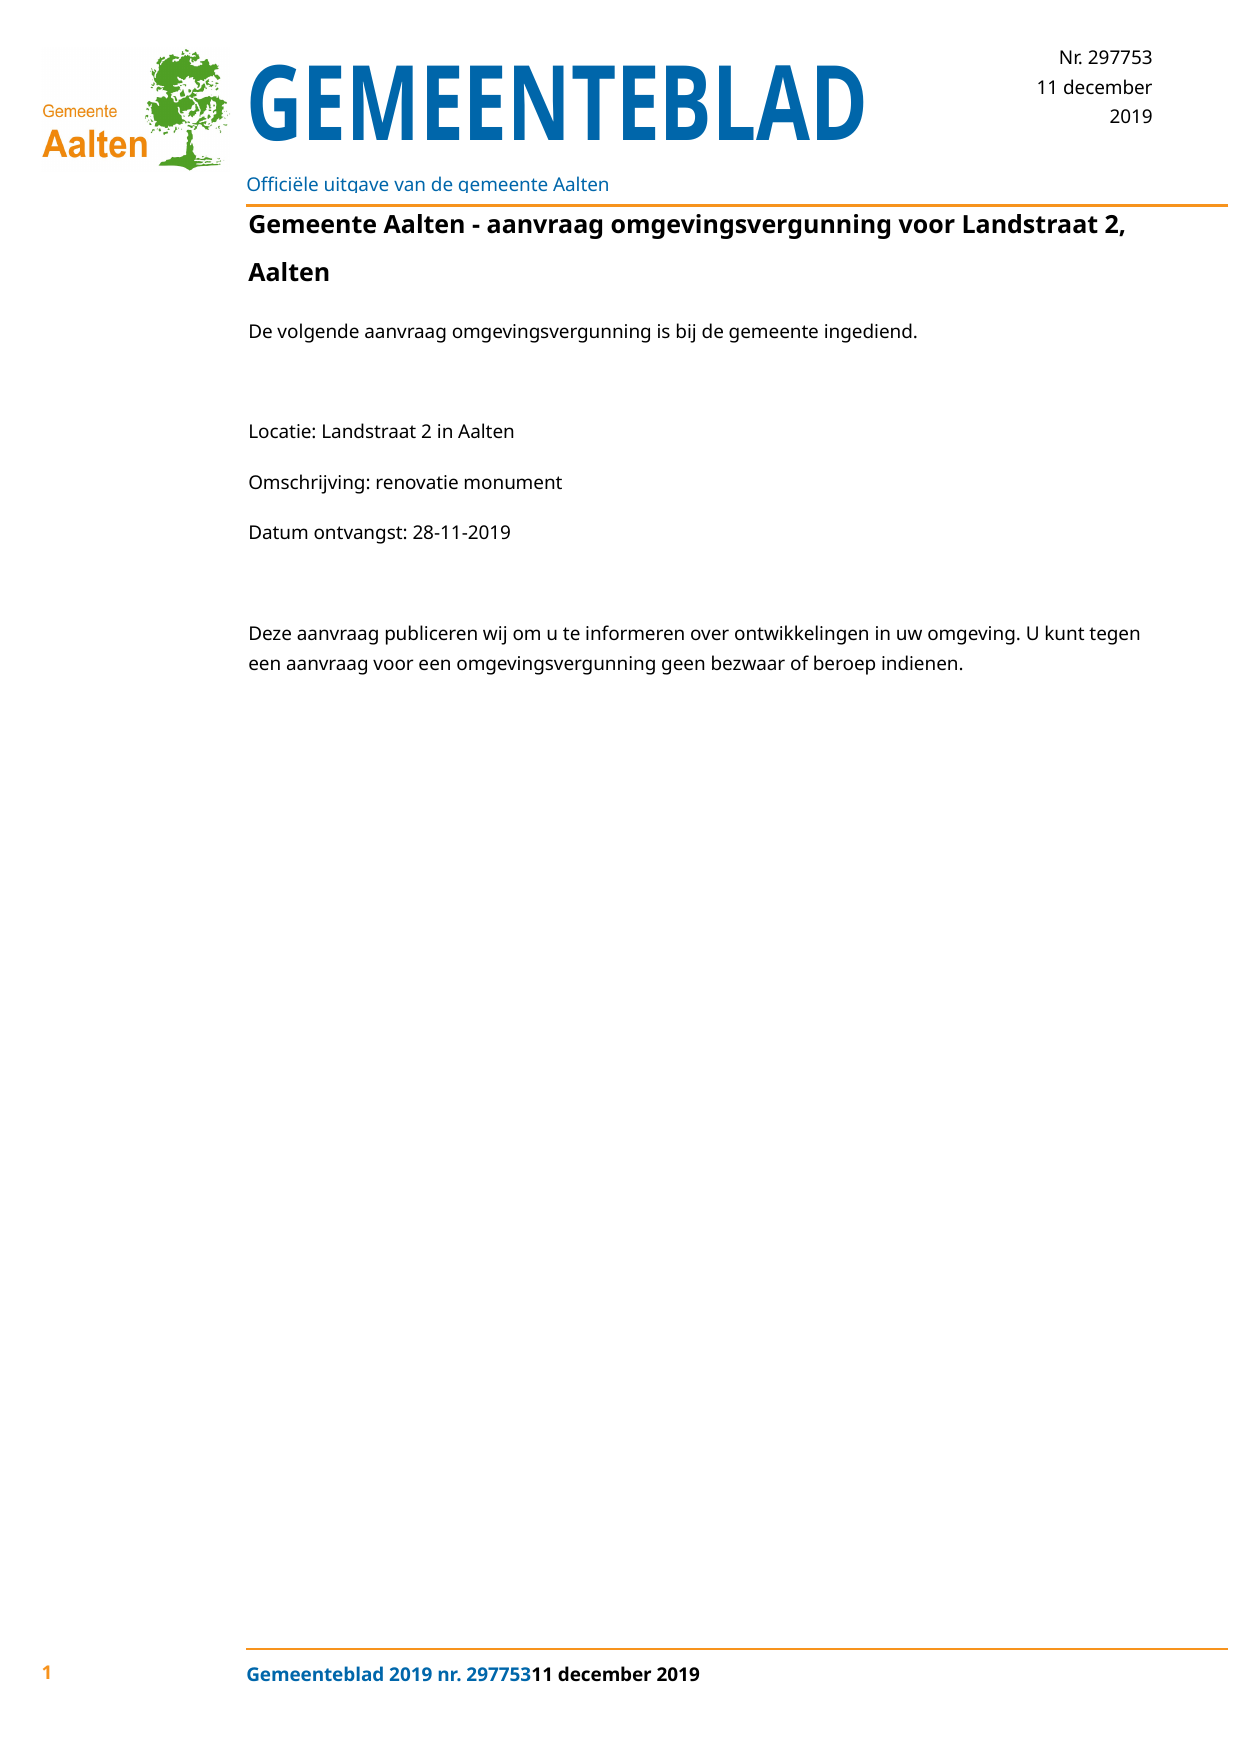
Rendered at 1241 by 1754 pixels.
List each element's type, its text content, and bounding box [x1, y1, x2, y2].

picture [41, 47, 231, 172]
text De volgende aanvraag omgevingsvergunning is bij de gemeente ingediend. [248, 318, 1152, 344]
text Datum ontvangst: 28-11-2019 [248, 519, 1152, 545]
text Gemeente Aalten - aanvraag omgevingsvergunning voor Landstraat 2, Aalten [248, 207, 1152, 288]
text Omschrijving: renovatie monument [248, 469, 1152, 495]
text Deze aanvraag publiceren wij om u te informeren over ontwikkelingen in uw omgeving. U kunt tegen een aanvraag voor een omgevingsvergunning geen bezwaar of beroep indienen. [248, 620, 1152, 676]
text Locatie: Landstraat 2 in Aalten [248, 419, 1152, 444]
